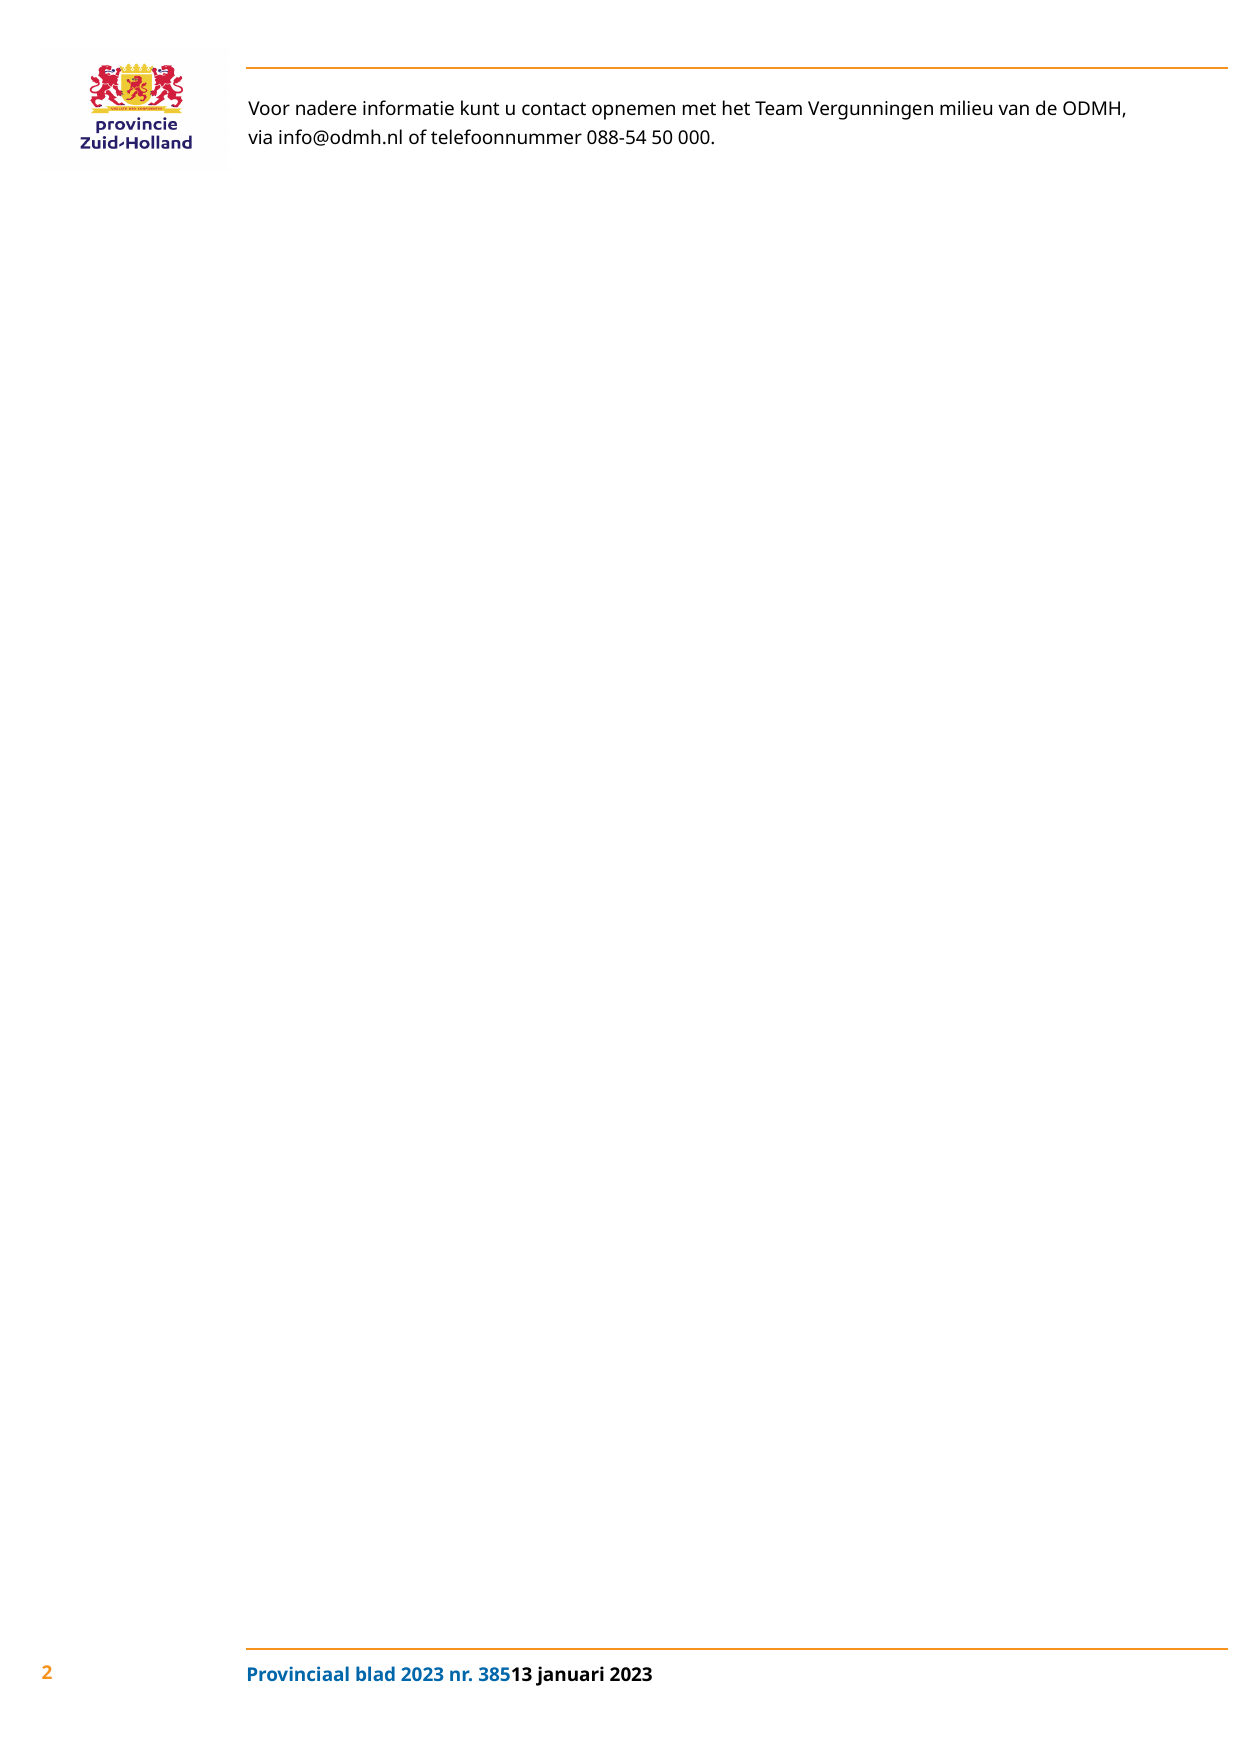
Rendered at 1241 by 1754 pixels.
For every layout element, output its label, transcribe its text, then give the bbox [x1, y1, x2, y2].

picture [41, 47, 231, 172]
text Voor nadere informatie kunt u contact opnemen met het Team Vergunningen milieu van de ODMH, via info@odmh.nl of telefoonnummer 088-54 50 000. [248, 95, 1152, 150]
